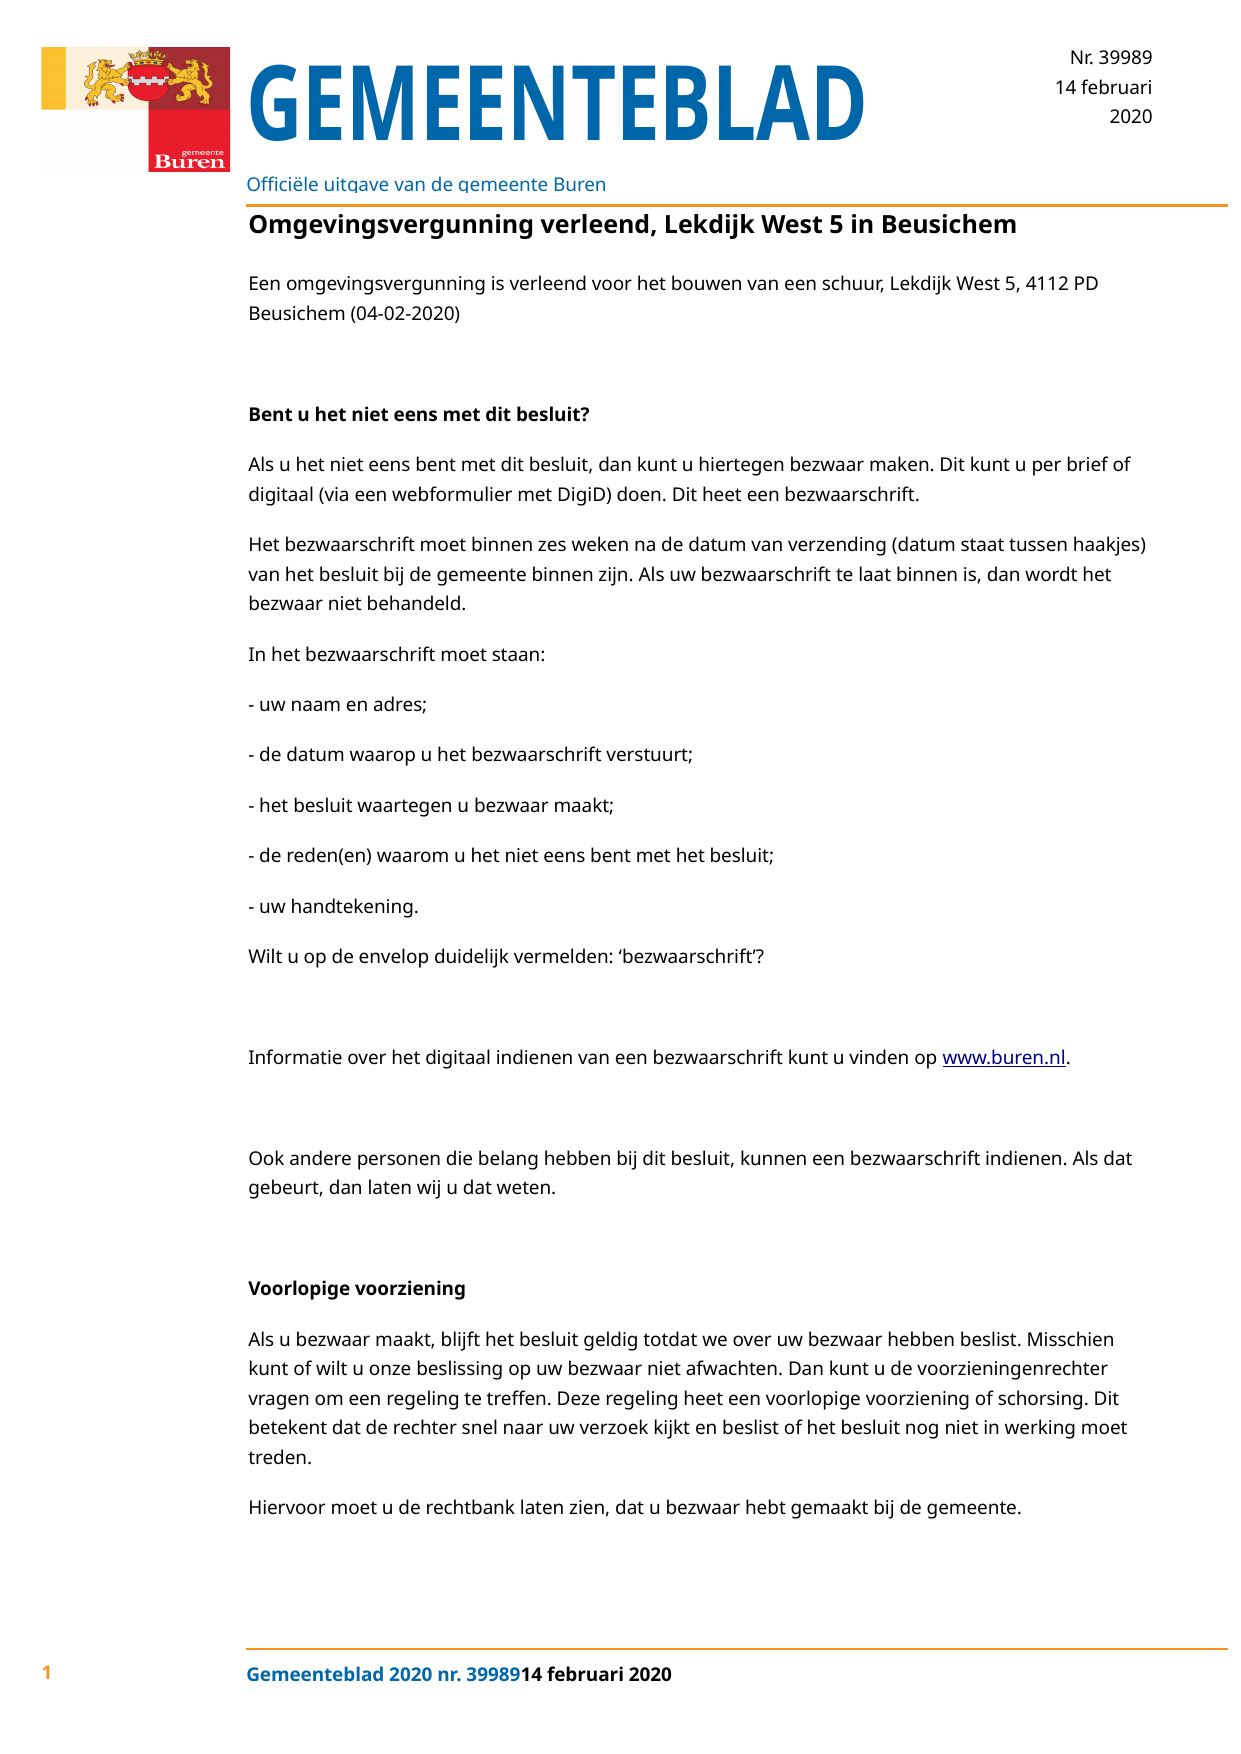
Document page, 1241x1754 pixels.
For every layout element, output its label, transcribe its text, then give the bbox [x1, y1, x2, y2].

text Als u bezwaar maakt, blijft het besluit geldig totdat we over uw bezwaar hebben beslist. Misschien kunt of wilt u onze beslissing op uw bezwaar niet afwachten. Dan kunt u de voorzieningenrechter vragen om een regeling te treffen. Deze regeling heet een voorlopige voorziening of schorsing. Dit betekent dat de rechter snel naar uw verzoek kijkt en beslist of het besluit nog niet in werking moet treden. [248, 1326, 1152, 1470]
text Het bezwaarschrift moet binnen zes weken na de datum van verzending (datum staat tussen haakjes) van het besluit bij de gemeente binnen zijn. Als uw bezwaarschrift te laat binnen is, dan wordt het bezwaar niet behandeld. [248, 531, 1152, 616]
text - het besluit waartegen u bezwaar maakt; [248, 792, 1152, 818]
picture [41, 47, 231, 172]
text Wilt u op de envelop duidelijk vermelden: ‘bezwaarschrift’? [248, 943, 1152, 969]
text Als u het niet eens bent met dit besluit, dan kunt u hiertegen bezwaar maken. Dit kunt u per brief of digitaal (via een webformulier met DigiD) doen. Dit heet een bezwaarschrift. [248, 451, 1152, 506]
text - uw handtekening. [248, 893, 1152, 918]
text Omgevingsvergunning verleend, Lekdijk West 5 in Beusichem [248, 207, 1152, 241]
text Voorlopige voorziening [248, 1275, 1152, 1301]
text Informatie over het digitaal indienen van een bezwaarschrift kunt u vinden op www.buren.nl. [248, 1044, 1152, 1070]
text In het bezwaarschrift moet staan: [248, 641, 1152, 666]
text Hiervoor moet u de rechtbank laten zien, dat u bezwaar hebt gemaakt bij de gemeente. [248, 1494, 1152, 1520]
text - uw naam en adres; [248, 691, 1152, 717]
text Ook andere personen die belang hebben bij dit besluit, kunnen een bezwaarschrift indienen. Als dat gebeurt, dan laten wij u dat weten. [248, 1145, 1152, 1200]
text Een omgevingsvergunning is verleend voor het bouwen van een schuur, Lekdijk West 5, 4112 PD Beusichem (04-02-2020) [248, 270, 1152, 326]
text - de datum waarop u het bezwaarschrift verstuurt; [248, 742, 1152, 767]
text Bent u het niet eens met dit besluit? [248, 401, 1152, 426]
text - de reden(en) waarom u het niet eens bent met het besluit; [248, 842, 1152, 868]
